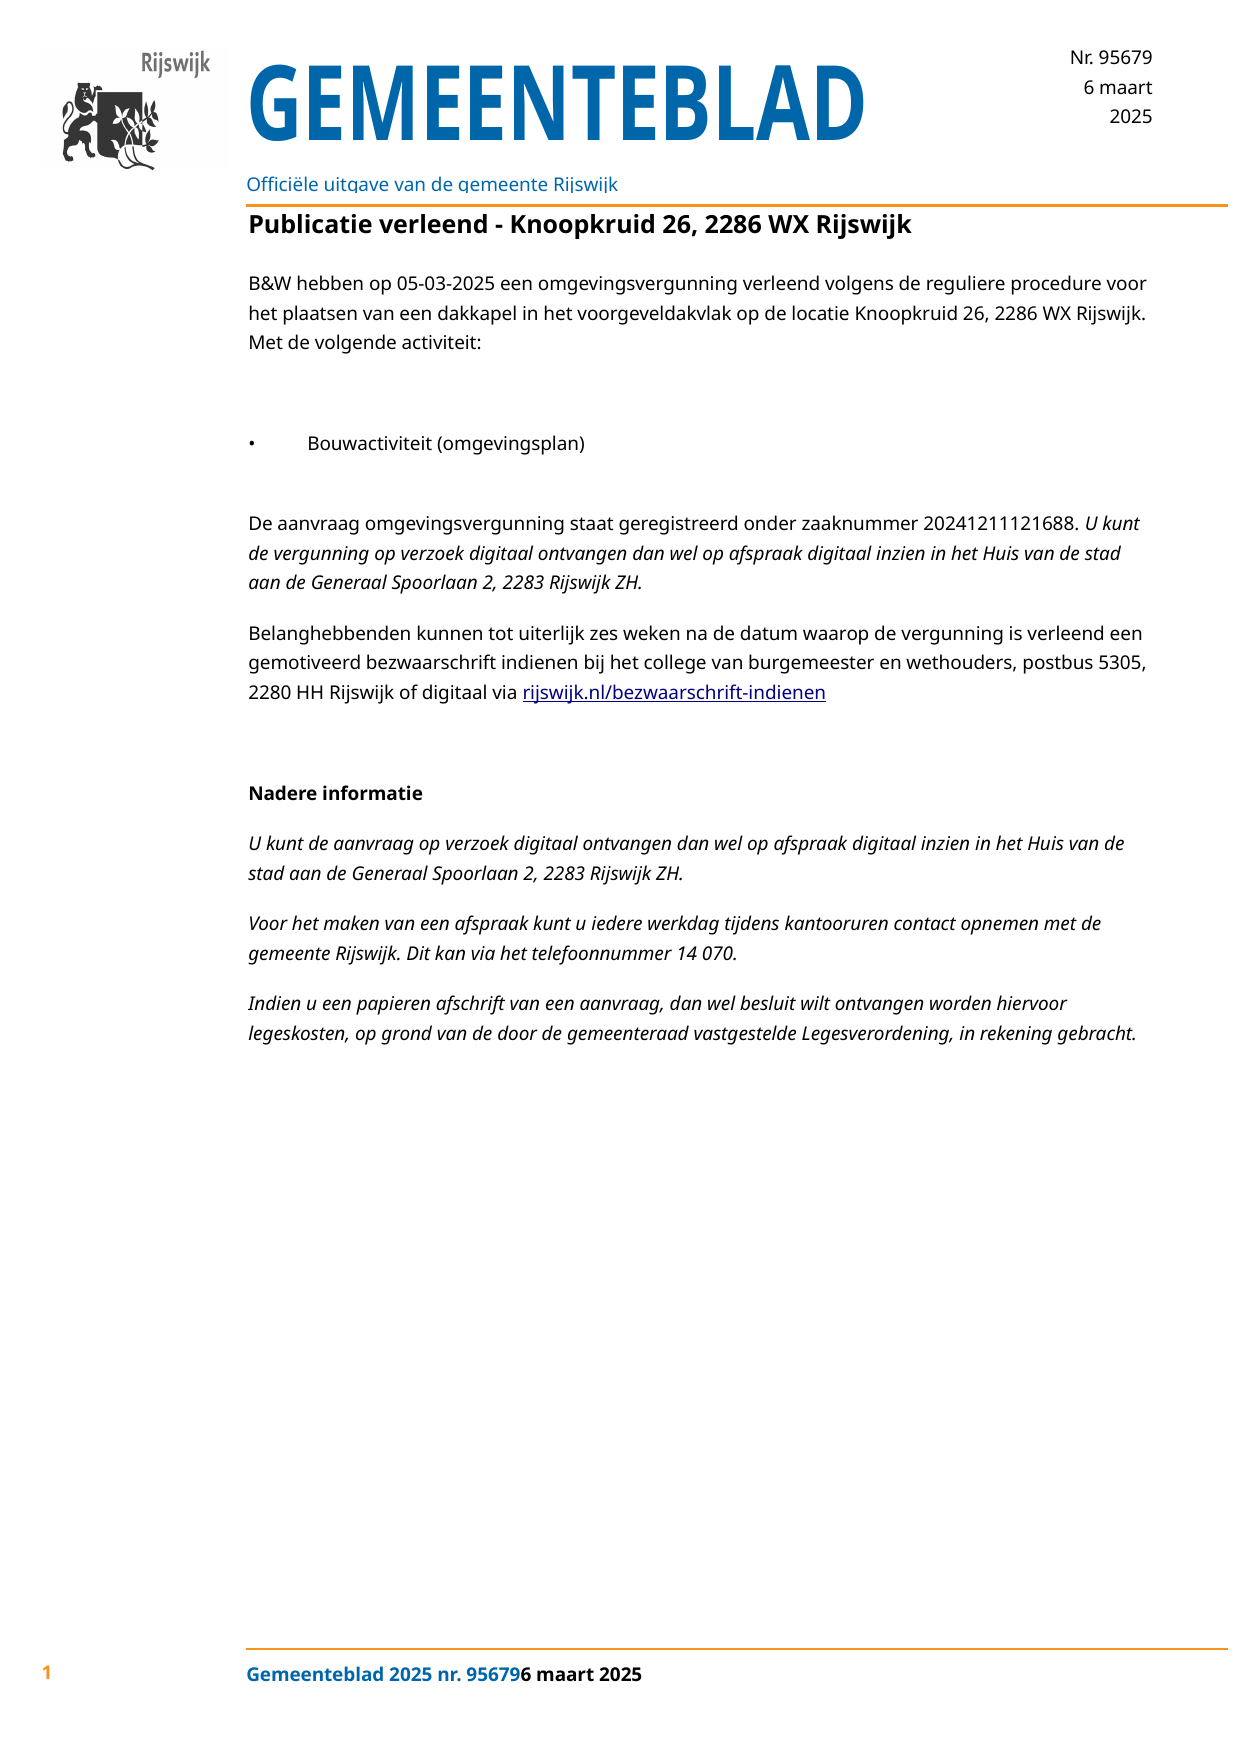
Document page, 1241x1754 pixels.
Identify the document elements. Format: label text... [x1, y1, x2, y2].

list Bouwactiviteit (omgevingsplan) [248, 430, 1152, 456]
text Publicatie verleend - Knoopkruid 26, 2286 WX Rijswijk [248, 207, 1152, 241]
text Voor het maken van een afspraak kunt u iedere werkdag tijdens kantooruren contact opnemen met de gemeente Rijswijk. Dit kan via het telefoonnummer 14 070. [248, 910, 1152, 966]
text U kunt de aanvraag op verzoek digitaal ontvangen dan wel op afspraak digitaal inzien in het Huis van de stad aan de Generaal Spoorlaan 2, 2283 Rijswijk ZH. [248, 830, 1152, 886]
text B&W hebben op 05-03-2025 een omgevingsvergunning verleend volgens de reguliere procedure voor het plaatsen van een dakkapel in het voorgeveldakvlak op de locatie Knoopkruid 26, 2286 WX Rijswijk. Met de volgende activiteit: [248, 270, 1152, 355]
text Nadere informatie [248, 780, 1152, 806]
text Indien u een papieren afschrift van een aanvraag, dan wel besluit wilt ontvangen worden hiervoor legeskosten, op grond van de door de gemeenteraad vastgestelde Legesverordening, in rekening gebracht. [248, 990, 1152, 1046]
text Belanghebbenden kunnen tot uiterlijk zes weken na de datum waarop de vergunning is verleend een gemotiveerd bezwaarschrift indienen bij het college van burgemeester en wethouders, postbus 5305, 2280 HH Rijswijk of digitaal via rijswijk.nl/bezwaarschrift-indienen [248, 620, 1152, 705]
picture [41, 47, 231, 172]
text De aanvraag omgevingsvergunning staat geregistreerd onder zaaknummer 20241211121688. U kunt de vergunning op verzoek digitaal ontvangen dan wel op afspraak digitaal inzien in het Huis van de stad aan de Generaal Spoorlaan 2, 2283 Rijswijk ZH. [248, 510, 1152, 595]
